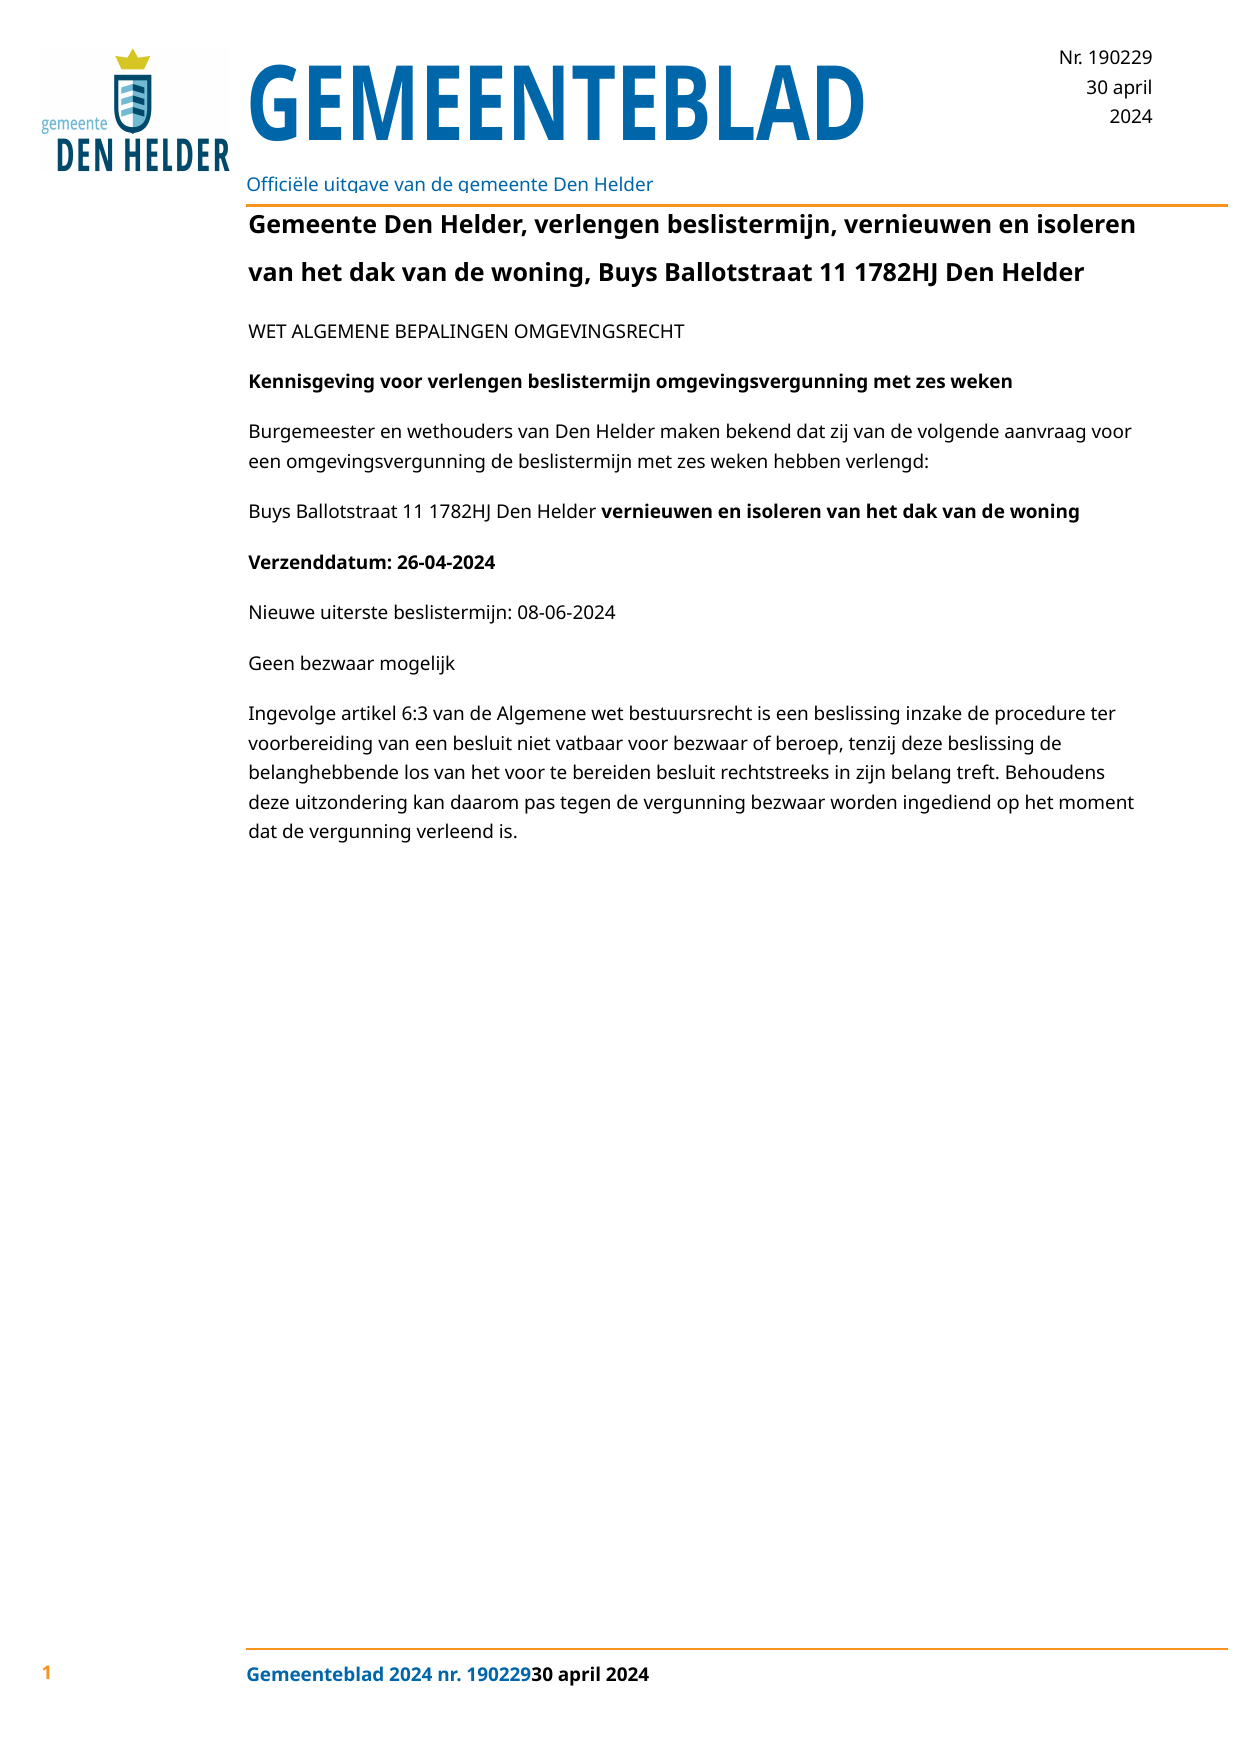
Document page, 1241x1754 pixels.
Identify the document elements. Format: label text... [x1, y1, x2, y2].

text Verzenddatum: 26-04-2024 [248, 549, 1152, 575]
text Buys Ballotstraat 11 1782HJ Den Helder vernieuwen en isoleren van het dak van de woning [248, 499, 1152, 524]
picture [100, 154, 106, 172]
text Gemeente Den Helder, verlengen beslistermijn, vernieuwen en isoleren van het dak van de woning, Buys Ballotstraat 11 1782HJ Den Helder [248, 207, 1152, 288]
picture [63, 144, 68, 165]
picture [182, 144, 187, 165]
text Burgemeester en wethouders van Den Helder maken bekend dat zij van de volgende aanvraag voor een omgevingsvergunning de beslistermijn met zes weken hebben verlengd: [248, 419, 1152, 474]
text Ingevolge artikel 6:3 van de Algemene wet bestuursrecht is een beslissing inzake de procedure ter voorbereiding van een besluit niet vatbaar voor bezwaar of beroep, tenzij deze beslissing de belanghebbende los van het voor te bereiden besluit rechtstreeks in zijn belang treft. Behoudens deze uitzondering kan daarom pas tegen de vergunning bezwaar worden ingediend op het moment dat de vergunning verleend is. [248, 700, 1152, 844]
picture [220, 160, 224, 172]
picture [41, 47, 231, 172]
text Geen bezwaar mogelijk [248, 650, 1152, 676]
text Kennisgeving voor verlengen beslistermijn omgevingsvergunning met zes weken [248, 368, 1152, 394]
text WET ALGEMENE BEPALINGEN OMGEVINGSRECHT [248, 318, 1152, 344]
picture [130, 157, 135, 172]
text Nieuwe uiterste beslistermijn: 08-06-2024 [248, 599, 1152, 625]
